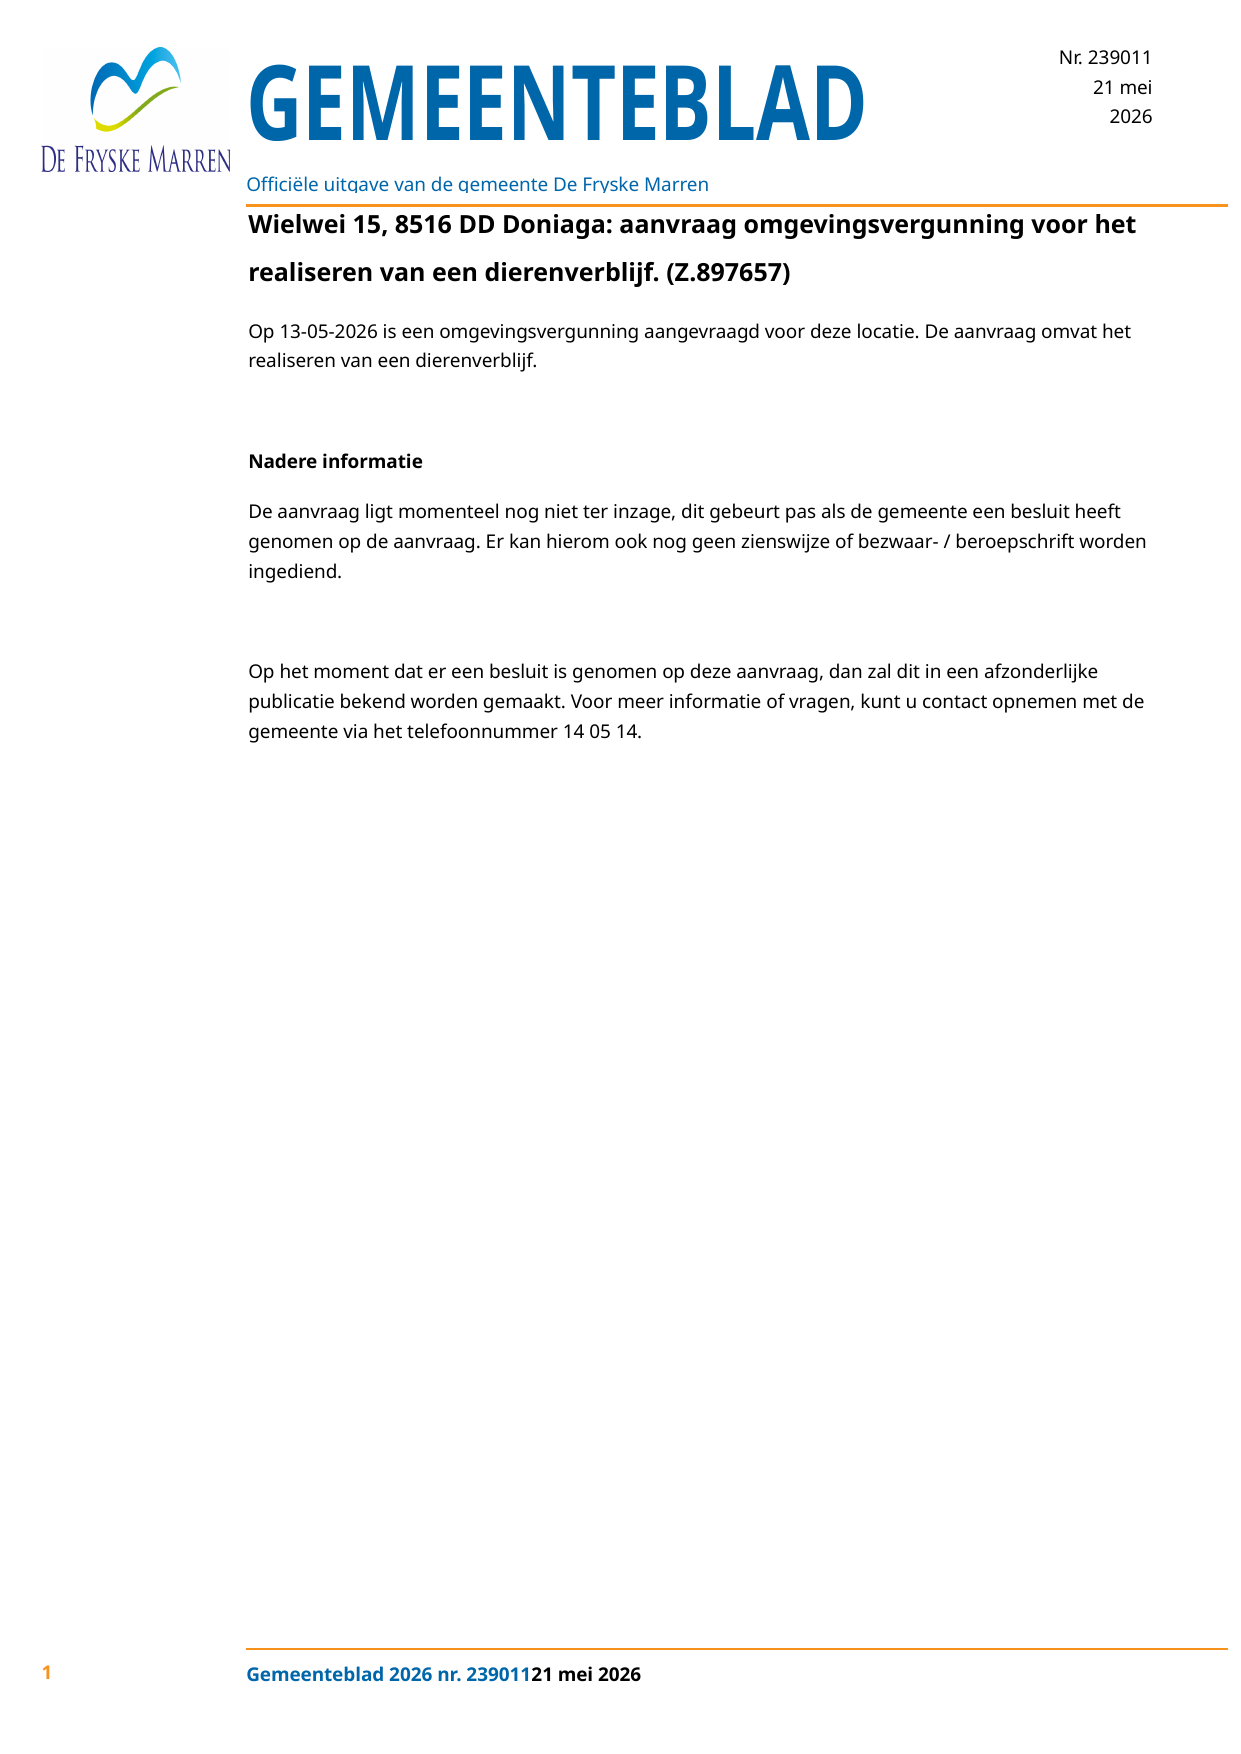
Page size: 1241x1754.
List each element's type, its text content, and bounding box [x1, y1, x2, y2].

text Nadere informatie [248, 448, 1152, 474]
text Wielwei 15, 8516 DD Doniaga: aanvraag omgevingsvergunning voor het realiseren van een dierenverblijf. (Z.897657) [248, 207, 1152, 288]
text De aanvraag ligt momenteel nog niet ter inzage, dit gebeurt pas als de gemeente een besluit heeft genomen op de aanvraag. Er kan hierom ook nog geen zienswijze of bezwaar- / beroepschrift worden ingediend. [248, 499, 1152, 584]
text Op het moment dat er een besluit is genomen op deze aanvraag, dan zal dit in een afzonderlijke publicatie bekend worden gemaakt. Voor meer informatie of vragen, kunt u contact opnemen met de gemeente via het telefoonnummer 14 05 14. [248, 659, 1152, 744]
picture [41, 47, 231, 172]
text Op 13-05-2026 is een omgevingsvergunning aangevraagd voor deze locatie. De aanvraag omvat het realiseren van een dierenverblijf. [248, 318, 1152, 373]
